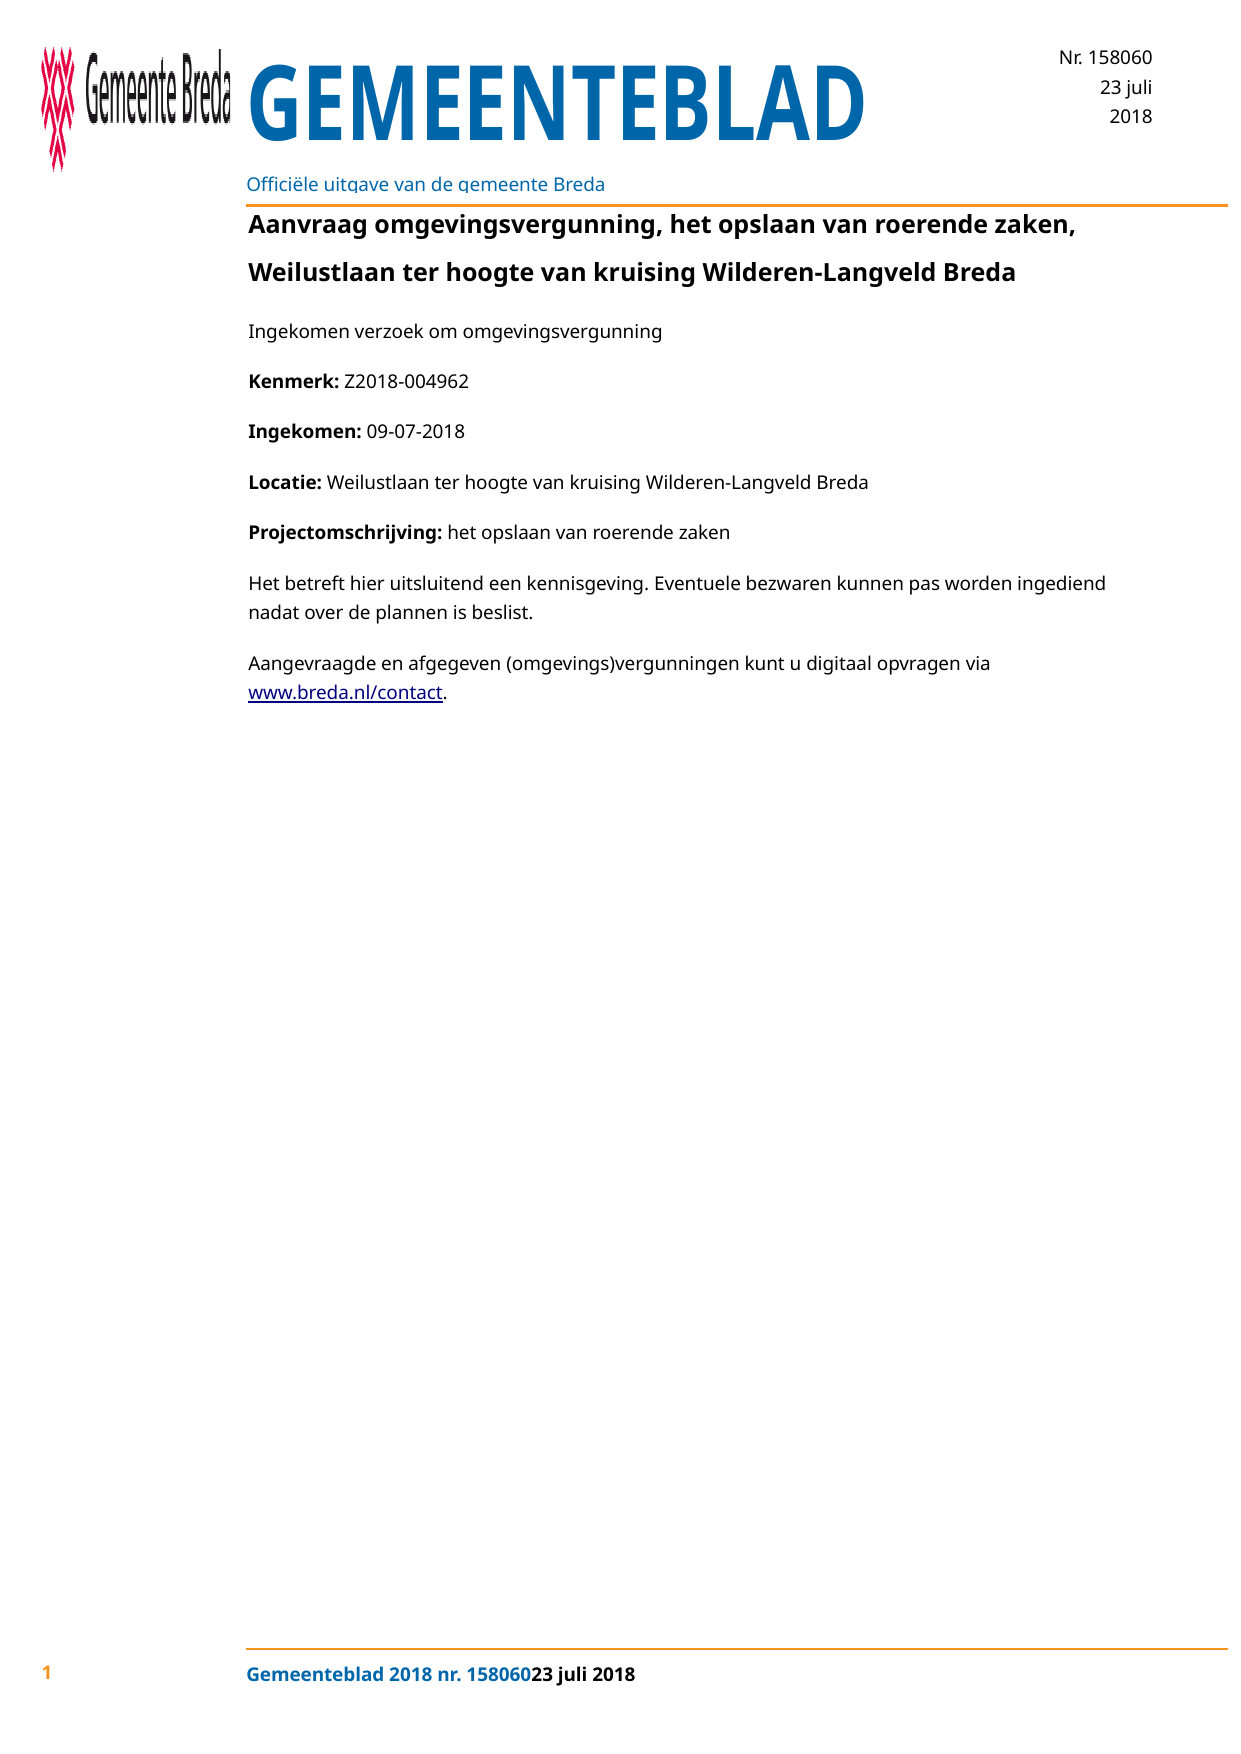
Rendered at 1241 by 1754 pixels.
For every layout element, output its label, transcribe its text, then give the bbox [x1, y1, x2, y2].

picture [41, 47, 231, 172]
text Ingekomen: 09-07-2018 [248, 419, 1152, 444]
text Het betreft hier uitsluitend een kennisgeving. Eventuele bezwaren kunnen pas worden ingediend nadat over de plannen is beslist. [248, 570, 1152, 625]
text Ingekomen verzoek om omgevingsvergunning [248, 318, 1152, 344]
text Projectomschrijving: het opslaan van roerende zaken [248, 519, 1152, 545]
text Kenmerk: Z2018-004962 [248, 368, 1152, 394]
text Aangevraagde en afgegeven (omgevings)vergunningen kunt u digitaal opvragen via www.breda.nl/contact. [248, 650, 1152, 705]
text Locatie: Weilustlaan ter hoogte van kruising Wilderen-Langveld Breda [248, 469, 1152, 495]
text Aanvraag omgevingsvergunning, het opslaan van roerende zaken, Weilustlaan ter hoogte van kruising Wilderen-Langveld Breda [248, 207, 1152, 288]
